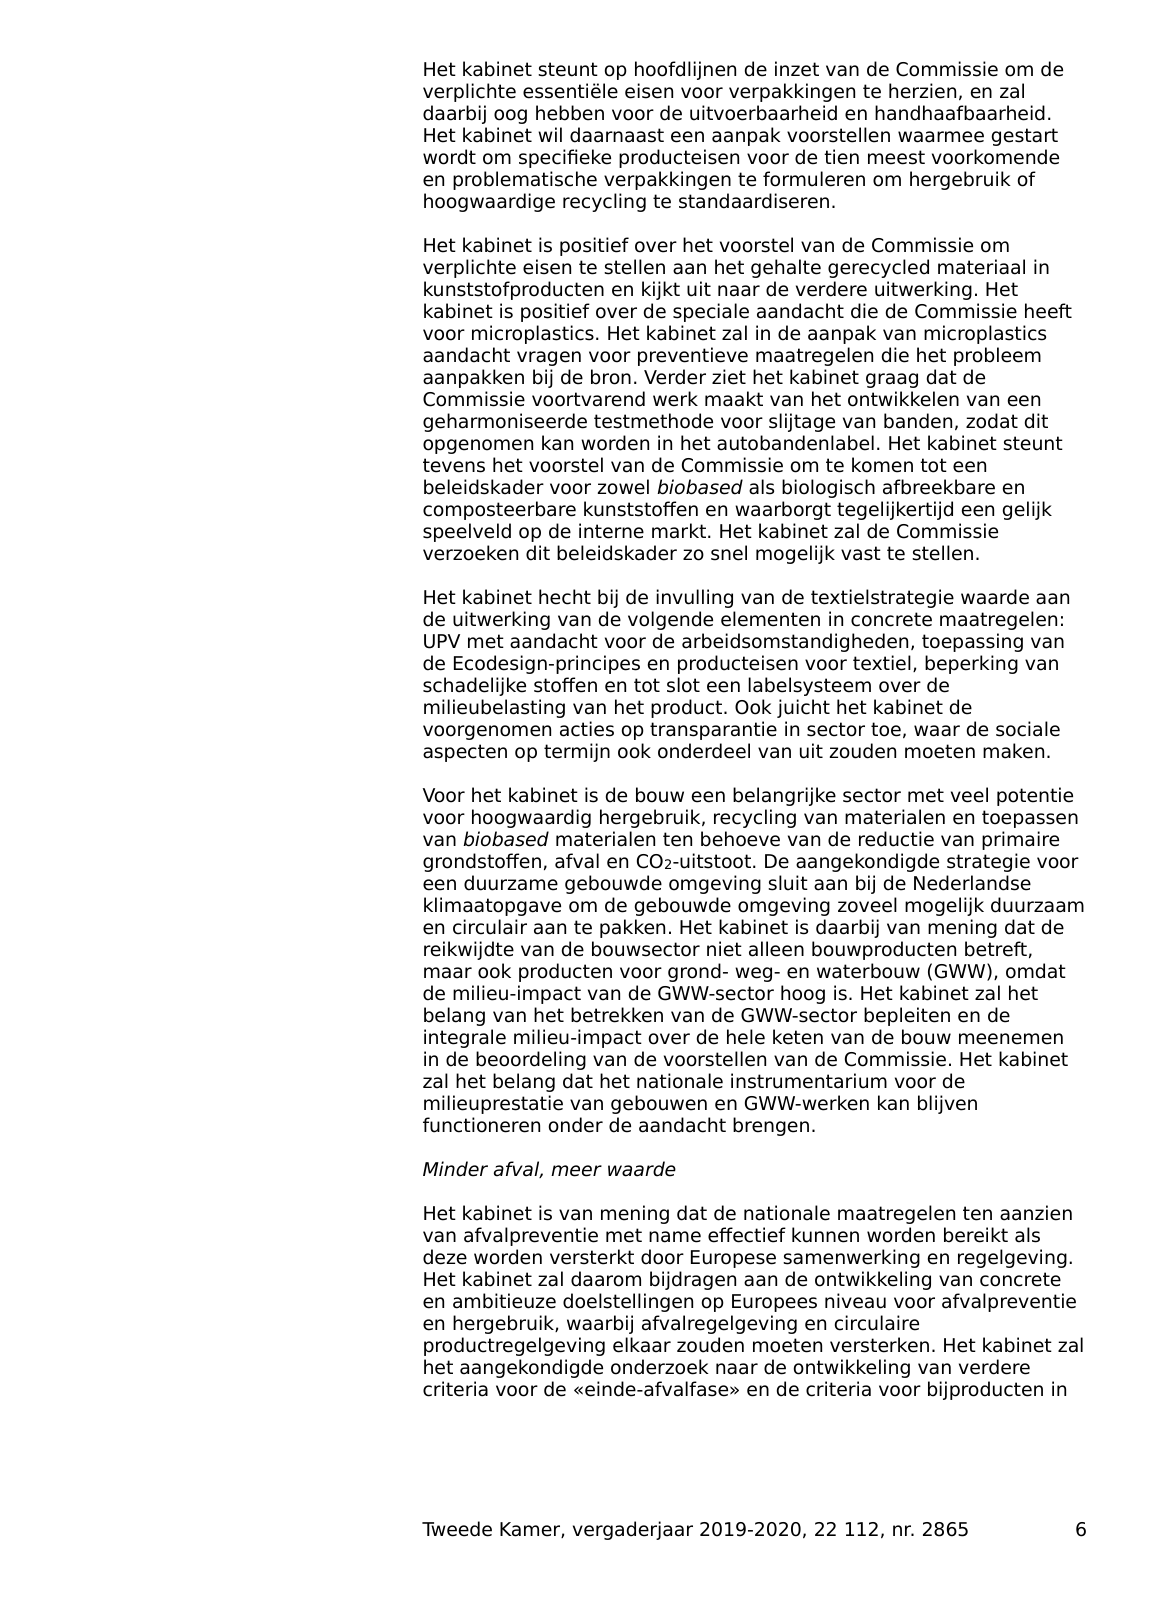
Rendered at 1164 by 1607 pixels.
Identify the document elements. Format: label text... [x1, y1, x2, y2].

text Het kabinet hecht bij de invulling van de textielstrategie waarde aan de uitwerking van de volgende elementen in concrete maatregelen: UPV met aandacht voor de arbeidsomstandigheden, toepassing van de Ecodesign-principes en producteisen voor textiel, beperking van schadelijke stoffen en tot slot een labelsysteem over de milieubelasting van het product. Ook juicht het kabinet de voorgenomen acties op transparantie in sector toe, waar de sociale aspecten op termijn ook onderdeel van uit zouden moeten maken. [422, 587, 1087, 763]
text Het kabinet is van mening dat de nationale maatregelen ten aanzien van afvalpreventie met name effectief kunnen worden bereikt als deze worden versterkt door Europese samenwerking en regelgeving. Het kabinet zal daarom bijdragen aan de ontwikkeling van concrete en ambitieuze doelstellingen op Europees niveau voor afvalpreventie en hergebruik, waarbij afvalregelgeving en circulaire productregelgeving elkaar zouden moeten versterken. Het kabinet zal het aangekondigde onderzoek naar de ontwikkeling van verdere criteria voor de «einde-afvalfase» en de criteria voor bijproducten in [422, 1203, 1087, 1401]
text Het kabinet is positief over het voorstel van de Commissie om verplichte eisen te stellen aan het gehalte gerecycled materiaal in kunststofproducten en kijkt uit naar de verdere uitwerking. Het kabinet is positief over de speciale aandacht die de Commissie heeft voor microplastics. Het kabinet zal in de aanpak van microplastics aandacht vragen voor preventieve maatregelen die het probleem aanpakken bij de bron. Verder ziet het kabinet graag dat de Commissie voortvarend werk maakt van het ontwikkelen van een geharmoniseerde testmethode voor slijtage van banden, zodat dit opgenomen kan worden in het autobandenlabel. Het kabinet steunt tevens het voorstel van de Commissie om te komen tot een beleidskader voor zowel biobased als biologisch afbreekbare en composteerbare kunststoffen en waarborgt tegelijkertijd een gelijk speelveld op de interne markt. Het kabinet zal de Commissie verzoeken dit beleidskader zo snel mogelijk vast te stellen. [422, 235, 1087, 565]
text Het kabinet steunt op hoofdlijnen de inzet van de Commissie om de verplichte essentiële eisen voor verpakkingen te herzien, en zal daarbij oog hebben voor de uitvoerbaarheid en handhaafbaarheid. Het kabinet wil daarnaast een aanpak voorstellen waarmee gestart wordt om specifieke producteisen voor de tien meest voorkomende en problematische verpakkingen te formuleren om hergebruik of hoogwaardige recycling te standaardiseren. [422, 59, 1087, 213]
subtitle Minder afval, meer waarde [422, 1159, 1087, 1181]
text Voor het kabinet is de bouw een belangrijke sector met veel potentie voor hoogwaardig hergebruik, recycling van materialen en toepassen van biobased materialen ten behoeve van de reductie van primaire grondstoffen, afval en CO2-uitstoot. De aangekondigde strategie voor een duurzame gebouwde omgeving sluit aan bij de Nederlandse klimaatopgave om de gebouwde omgeving zoveel mogelijk duurzaam en circulair aan te pakken. Het kabinet is daarbij van mening dat de reikwijdte van de bouwsector niet alleen bouwproducten betreft, maar ook producten voor grond- weg- en waterbouw (GWW), omdat de milieu-impact van de GWW-sector hoog is. Het kabinet zal het belang van het betrekken van de GWW-sector bepleiten en de integrale milieu-impact over de hele keten van de bouw meenemen in de beoordeling van de voorstellen van de Commissie. Het kabinet zal het belang dat het nationale instrumentarium voor de milieuprestatie van gebouwen en GWW-werken kan blijven functioneren onder de aandacht brengen. [422, 785, 1087, 1137]
